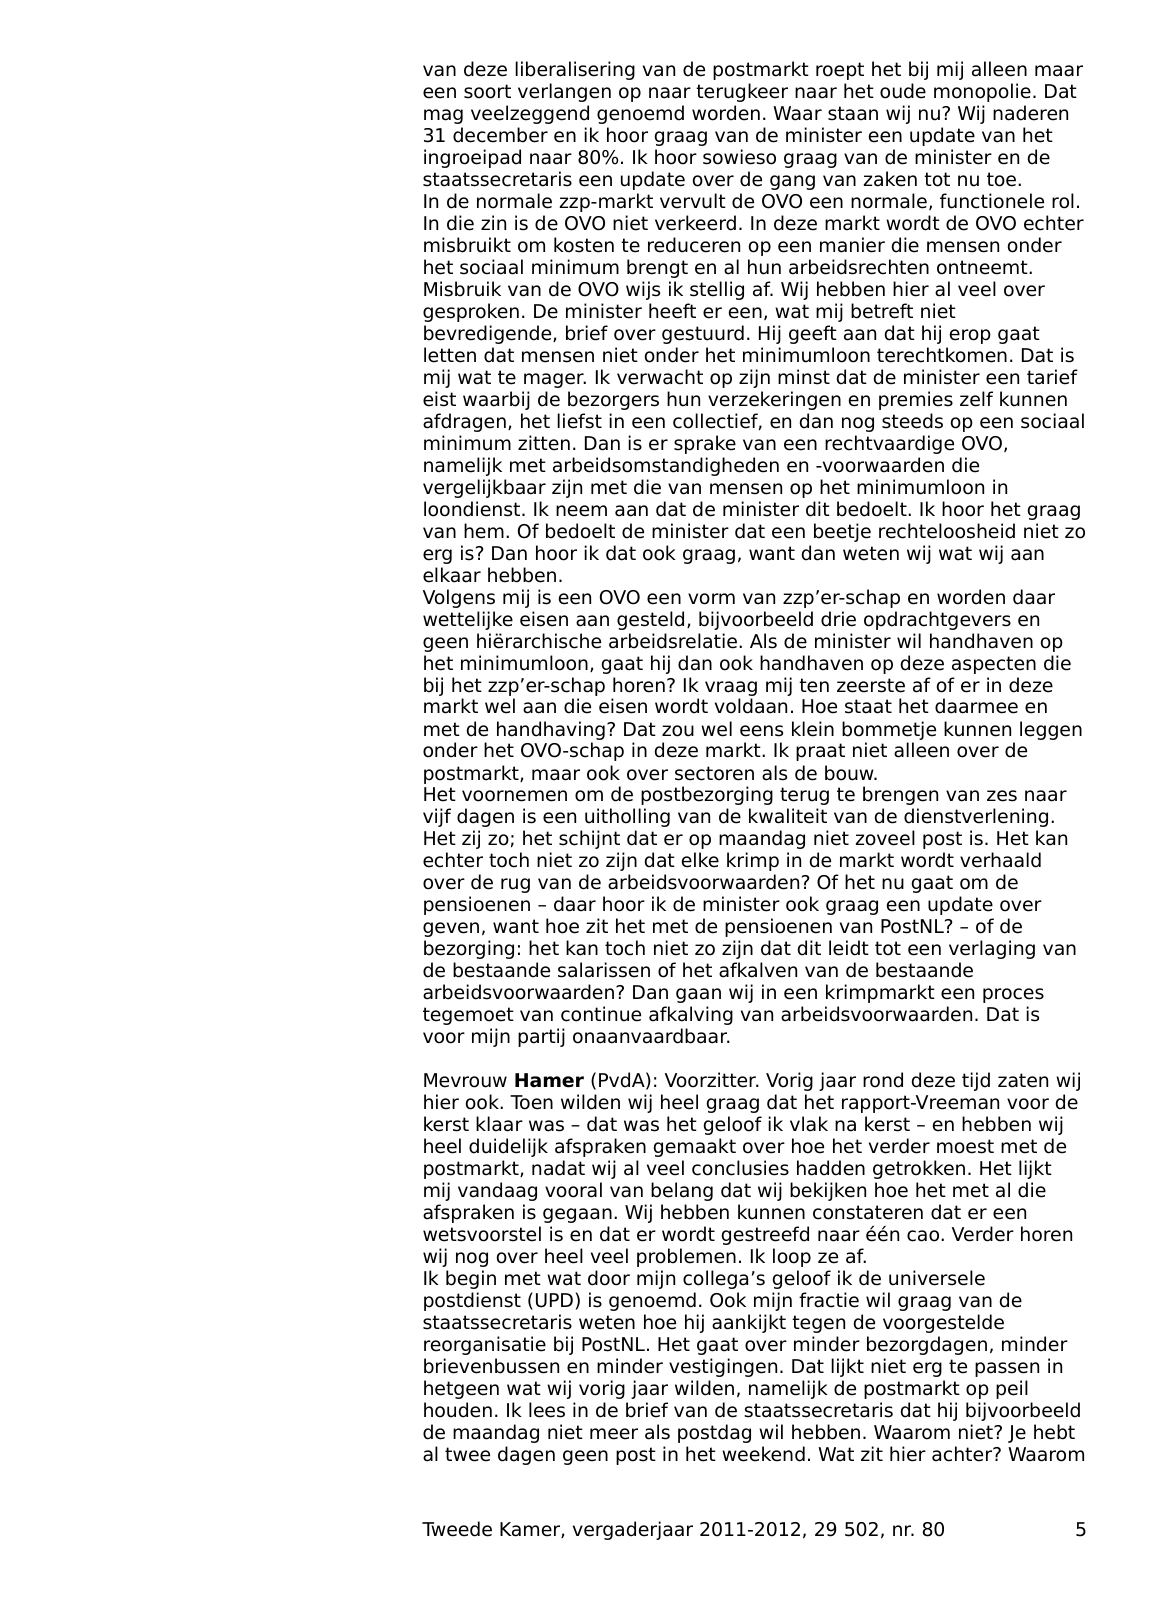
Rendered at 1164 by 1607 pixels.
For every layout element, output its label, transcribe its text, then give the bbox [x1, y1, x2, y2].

text In de normale zzp-markt vervult de OVO een normale, functionele rol. In die zin is de OVO niet verkeerd. In deze markt wordt de OVO echter misbruikt om kosten te reduceren op een manier die mensen onder het sociaal minimum brengt en al hun arbeidsrechten ontneemt. Misbruik van de OVO wijs ik stellig af. Wij hebben hier al veel over gesproken. De minister heeft er een, wat mij betreft niet bevredigende, brief over gestuurd. Hij geeft aan dat hij erop gaat letten dat mensen niet onder het minimumloon terechtkomen. Dat is mij wat te mager. Ik verwacht op zijn minst dat de minister een tarief eist waarbij de bezorgers hun verzekeringen en premies zelf kunnen afdragen, het liefst in een collectief, en dan nog steeds op een sociaal minimum zitten. Dan is er sprake van een rechtvaardige OVO, namelijk met arbeidsomstandigheden en -voorwaarden die vergelijkbaar zijn met die van mensen op het minimumloon in loondienst. Ik neem aan dat de minister dit bedoelt. Ik hoor het graag van hem. Of bedoelt de minister dat een beetje rechteloosheid niet zo erg is? Dan hoor ik dat ook graag, want dan weten wij wat wij aan elkaar hebben. [422, 191, 1087, 587]
text Het voornemen om de postbezorging terug te brengen van zes naar vijf dagen is een uitholling van de kwaliteit van de dienstverlening. Het zij zo; het schijnt dat er op maandag niet zoveel post is. Het kan echter toch niet zo zijn dat elke krimp in de markt wordt verhaald over de rug van de arbeidsvoorwaarden? Of het nu gaat om de pensioenen – daar hoor ik de minister ook graag een update over geven, want hoe zit het met de pensioenen van PostNL? – of de bezorging: het kan toch niet zo zijn dat dit leidt tot een verlaging van de bestaande salarissen of het afkalven van de bestaande arbeidsvoorwaarden? Dan gaan wij in een krimpmarkt een proces tegemoet van continue afkalving van arbeidsvoorwaarden. Dat is voor mijn partij onaanvaardbaar. [422, 784, 1087, 1048]
text van deze liberalisering van de postmarkt roept het bij mij alleen maar een soort verlangen op naar terugkeer naar het oude monopolie. Dat mag veelzeggend genoemd worden. Waar staan wij nu? Wij naderen 31 december en ik hoor graag van de minister een update van het ingroeipad naar 80%. Ik hoor sowieso graag van de minister en de staatssecretaris een update over de gang van zaken tot nu toe. [422, 59, 1087, 191]
text Volgens mij is een OVO een vorm van zzp’er-schap en worden daar wettelijke eisen aan gesteld, bijvoorbeeld drie opdrachtgevers en geen hiërarchische arbeidsrelatie. Als de minister wil handhaven op het minimumloon, gaat hij dan ook handhaven op deze aspecten die bij het zzp’er-schap horen? Ik vraag mij ten zeerste af of er in deze markt wel aan die eisen wordt voldaan. Hoe staat het daarmee en met de handhaving? Dat zou wel eens klein bommetje kunnen leggen onder het OVO-schap in deze markt. Ik praat niet alleen over de postmarkt, maar ook over sectoren als de bouw. [422, 587, 1087, 784]
text Ik begin met wat door mijn collega’s geloof ik de universele postdienst (UPD) is genoemd. Ook mijn fractie wil graag van de staatssecretaris weten hoe hij aankijkt tegen de voorgestelde reorganisatie bij PostNL. Het gaat over minder bezorgdagen, minder brievenbussen en minder vestigingen. Dat lijkt niet erg te passen in hetgeen wat wij vorig jaar wilden, namelijk de postmarkt op peil houden. Ik lees in de brief van de staatssecretaris dat hij bijvoorbeeld de maandag niet meer als postdag wil hebben. Waarom niet? Je hebt al twee dagen geen post in het weekend. Wat zit hier achter? Waarom [422, 1268, 1087, 1466]
text Mevrouw Hamer (PvdA): Voorzitter. Vorig jaar rond deze tijd zaten wij hier ook. Toen wilden wij heel graag dat het rapport-Vreeman voor de kerst klaar was – dat was het geloof ik vlak na kerst – en hebben wij heel duidelijk afspraken gemaakt over hoe het verder moest met de postmarkt, nadat wij al veel conclusies hadden getrokken. Het lijkt mij vandaag vooral van belang dat wij bekijken hoe het met al die afspraken is gegaan. Wij hebben kunnen constateren dat er een wetsvoorstel is en dat er wordt gestreefd naar één cao. Verder horen wij nog over heel veel problemen. Ik loop ze af. [422, 1070, 1087, 1268]
